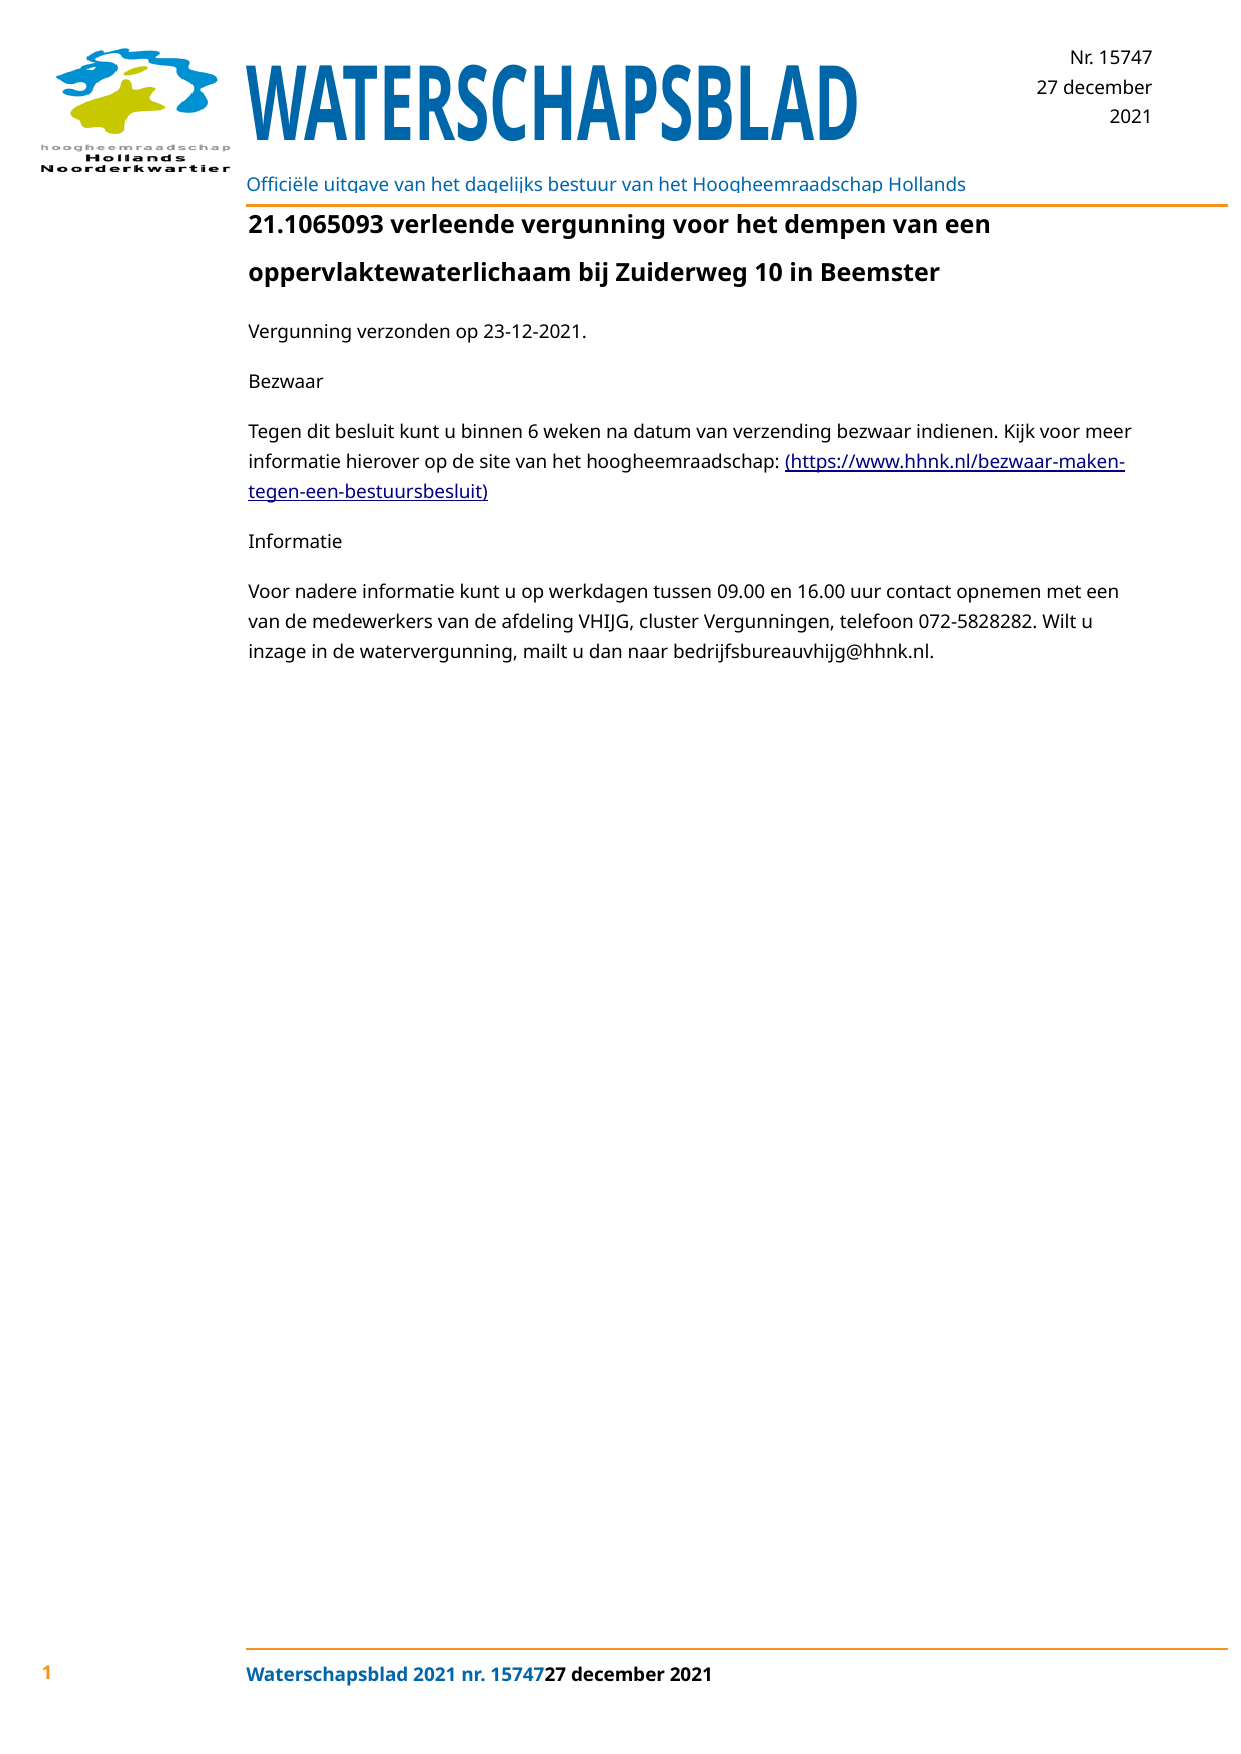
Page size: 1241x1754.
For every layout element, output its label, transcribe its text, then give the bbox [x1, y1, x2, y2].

text Informatie [248, 528, 1152, 554]
picture [41, 47, 231, 172]
text Tegen dit besluit kunt u binnen 6 weken na datum van verzending bezwaar indienen. Kijk voor meer informatie hierover op de site van het hoogheemraadschap: (https://www.hhnk.nl/bezwaar-maken-tegen-een-bestuursbesluit) [248, 419, 1152, 504]
text Voor nadere informatie kunt u op werkdagen tussen 09.00 en 16.00 uur contact opnemen met een van de medewerkers van de afdeling VHIJG, cluster Vergunningen, telefoon 072-5828282. Wilt u inzage in de watervergunning, mailt u dan naar bedrijfsbureauvhijg@hhnk.nl. [248, 579, 1152, 664]
text Bezwaar [248, 368, 1152, 394]
text Vergunning verzonden op 23-12-2021. [248, 318, 1152, 344]
text 21.1065093 verleende vergunning voor het dempen van een oppervlaktewaterlichaam bij Zuiderweg 10 in Beemster [248, 207, 1152, 288]
